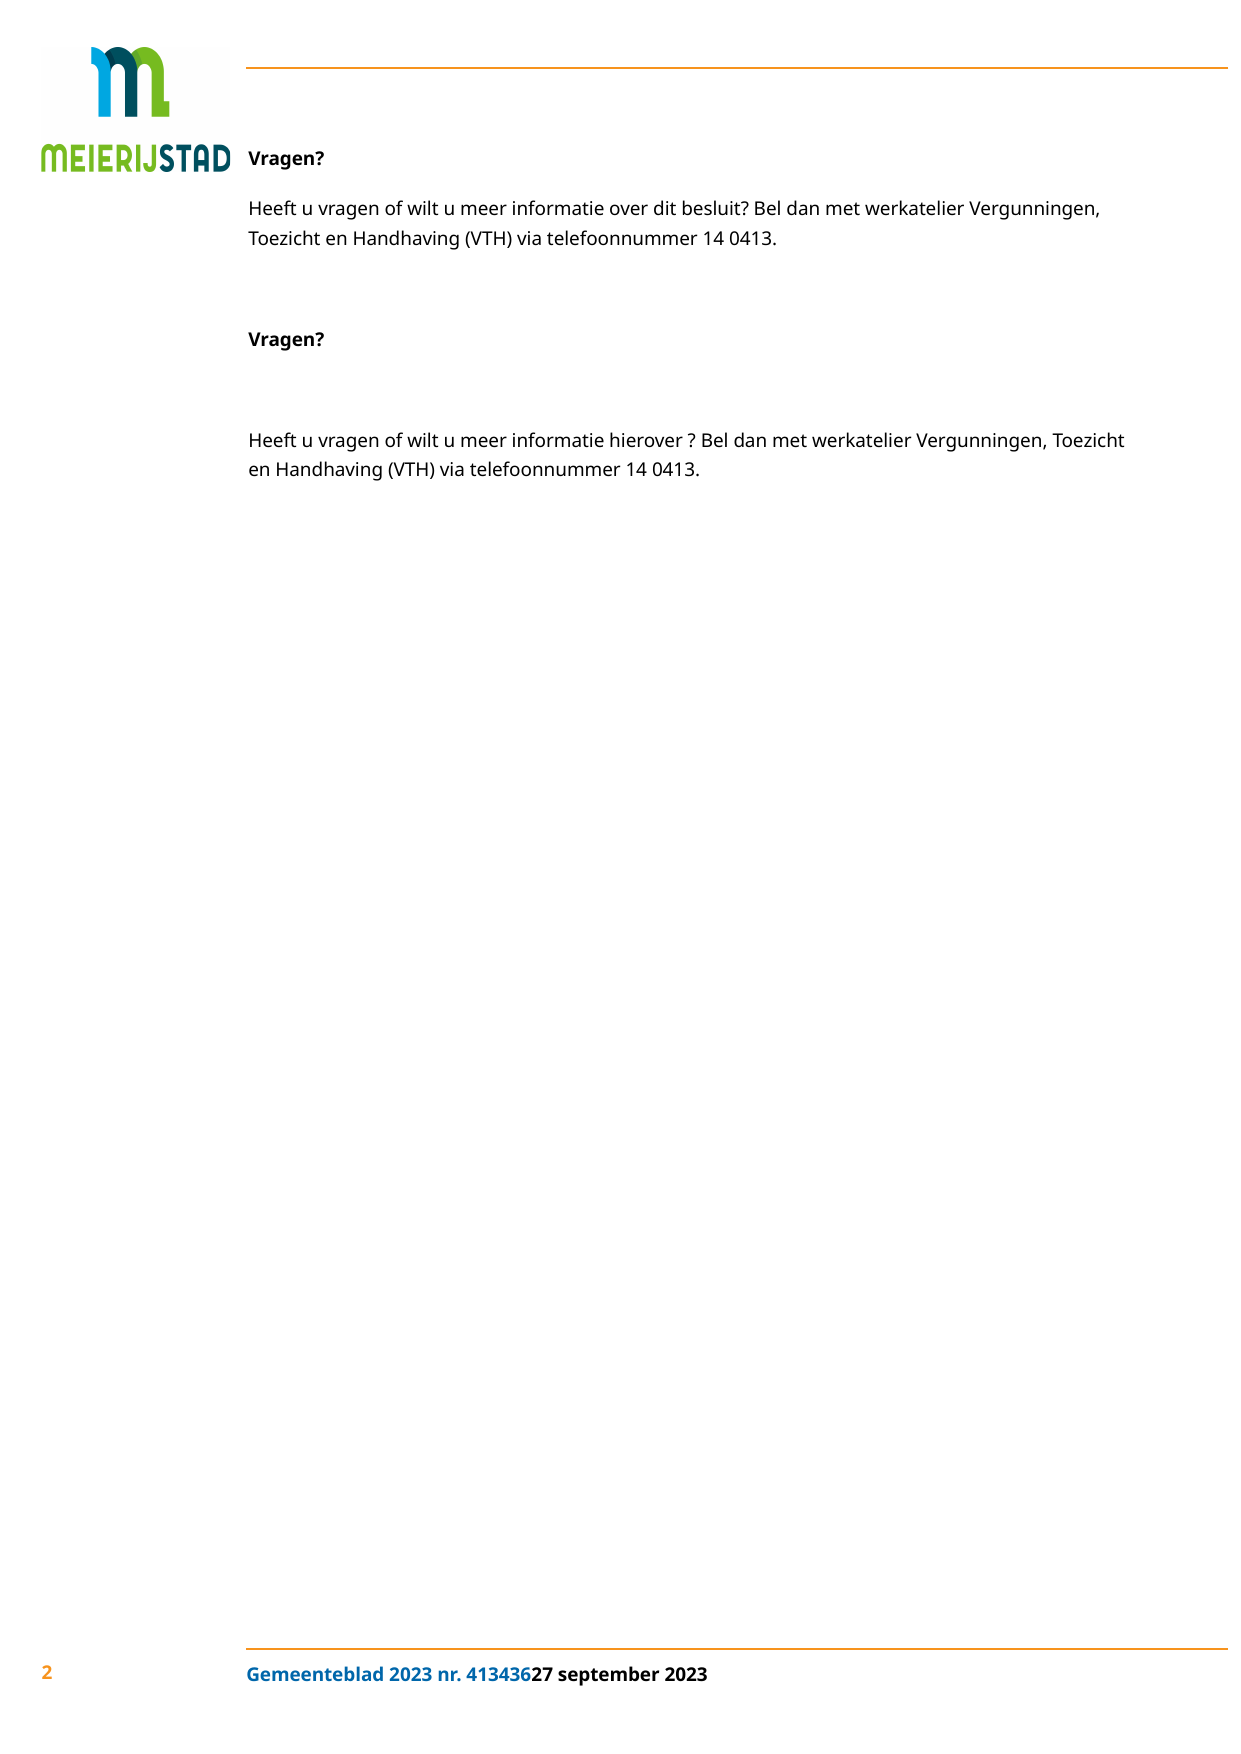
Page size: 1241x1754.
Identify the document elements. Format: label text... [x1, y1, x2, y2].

text Heeft u vragen of wilt u meer informatie over dit besluit? Bel dan met werkatelier Vergunningen, Toezicht en Handhaving (VTH) via telefoonnummer 14 0413. [248, 196, 1152, 251]
text Vragen? [248, 326, 1152, 352]
picture [41, 47, 231, 172]
text Heeft u vragen of wilt u meer informatie hierover ? Bel dan met werkatelier Vergunningen, Toezicht en Handhaving (VTH) via telefoonnummer 14 0413. [248, 427, 1152, 482]
text Vragen? [248, 145, 1152, 171]
